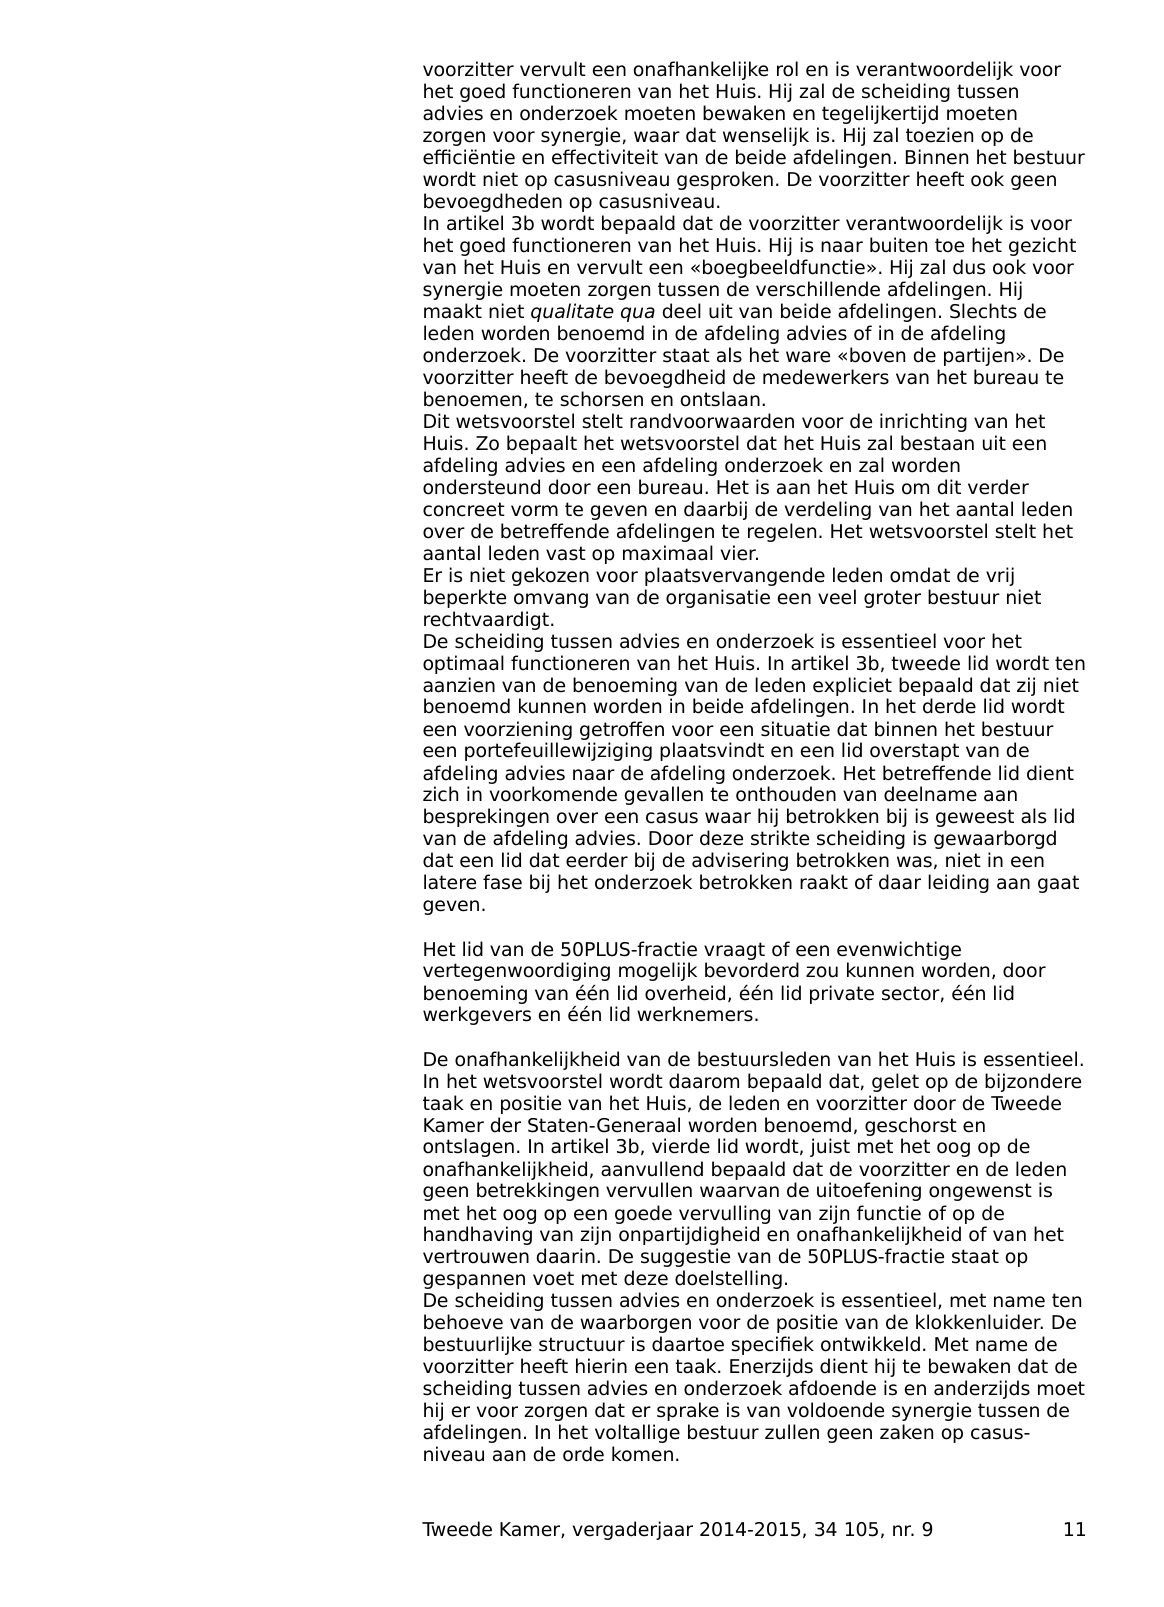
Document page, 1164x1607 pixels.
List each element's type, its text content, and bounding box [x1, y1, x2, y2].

text De onafhankelijkheid van de bestuursleden van het Huis is essentieel. In het wetsvoorstel wordt daarom bepaald dat, gelet op de bijzondere taak en positie van het Huis, de leden en voorzitter door de Tweede Kamer der Staten-Generaal worden benoemd, geschorst en ontslagen. In artikel 3b, vierde lid wordt, juist met het oog op de onafhankelijkheid, aanvullend bepaald dat de voorzitter en de leden geen betrekkingen vervullen waarvan de uitoefening ongewenst is met het oog op een goede vervulling van zijn functie of op de handhaving van zijn onpartijdigheid en onafhankelijkheid of van het vertrouwen daarin. De suggestie van de 50PLUS-fractie staat op gespannen voet met deze doelstelling. [422, 1048, 1087, 1290]
text In artikel 3b wordt bepaald dat de voorzitter verantwoordelijk is voor het goed functioneren van het Huis. Hij is naar buiten toe het gezicht van het Huis en vervult een «boegbeeldfunctie». Hij zal dus ook voor synergie moeten zorgen tussen de verschillende afdelingen. Hij maakt niet qualitate qua deel uit van beide afdelingen. Slechts de leden worden benoemd in de afdeling advies of in de afdeling onderzoek. De voorzitter staat als het ware «boven de partijen». De voorzitter heeft de bevoegdheid de medewerkers van het bureau te benoemen, te schorsen en ontslaan. [422, 213, 1087, 411]
text Dit wetsvoorstel stelt randvoorwaarden voor de inrichting van het Huis. Zo bepaalt het wetsvoorstel dat het Huis zal bestaan uit een afdeling advies en een afdeling onderzoek en zal worden ondersteund door een bureau. Het is aan het Huis om dit verder concreet vorm te geven en daarbij de verdeling van het aantal leden over de betreffende afdelingen te regelen. Het wetsvoorstel stelt het aantal leden vast op maximaal vier. [422, 411, 1087, 564]
text voorzitter vervult een onafhankelijke rol en is verantwoordelijk voor het goed functioneren van het Huis. Hij zal de scheiding tussen advies en onderzoek moeten bewaken en tegelijkertijd moeten zorgen voor synergie, waar dat wenselijk is. Hij zal toezien op de efficiëntie en effectiviteit van de beide afdelingen. Binnen het bestuur wordt niet op casusniveau gesproken. De voorzitter heeft ook geen bevoegdheden op casusniveau. [422, 59, 1087, 213]
text Het lid van de 50PLUS-fractie vraagt of een evenwichtige vertegenwoordiging mogelijk bevorderd zou kunnen worden, door benoeming van één lid overheid, één lid private sector, één lid werkgevers en één lid werknemers. [422, 938, 1087, 1026]
text Er is niet gekozen voor plaatsvervangende leden omdat de vrij beperkte omvang van de organisatie een veel groter bestuur niet rechtvaardigt. [422, 564, 1087, 631]
text De scheiding tussen advies en onderzoek is essentieel, met name ten behoeve van de waarborgen voor de positie van de klokkenluider. De bestuurlijke structuur is daartoe specifiek ontwikkeld. Met name de voorzitter heeft hierin een taak. Enerzijds dient hij te bewaken dat de scheiding tussen advies en onderzoek afdoende is en anderzijds moet hij er voor zorgen dat er sprake is van voldoende synergie tussen de afdelingen. In het voltallige bestuur zullen geen zaken op casus-niveau aan de orde komen. [422, 1290, 1087, 1466]
text De scheiding tussen advies en onderzoek is essentieel voor het optimaal functioneren van het Huis. In artikel 3b, tweede lid wordt ten aanzien van de benoeming van de leden expliciet bepaald dat zij niet benoemd kunnen worden in beide afdelingen. In het derde lid wordt een voorziening getroffen voor een situatie dat binnen het bestuur een portefeuillewijziging plaatsvindt en een lid overstapt van de afdeling advies naar de afdeling onderzoek. Het betreffende lid dient zich in voorkomende gevallen te onthouden van deelname aan besprekingen over een casus waar hij betrokken bij is geweest als lid van de afdeling advies. Door deze strikte scheiding is gewaarborgd dat een lid dat eerder bij de advisering betrokken was, niet in een latere fase bij het onderzoek betrokken raakt of daar leiding aan gaat geven. [422, 631, 1087, 916]
